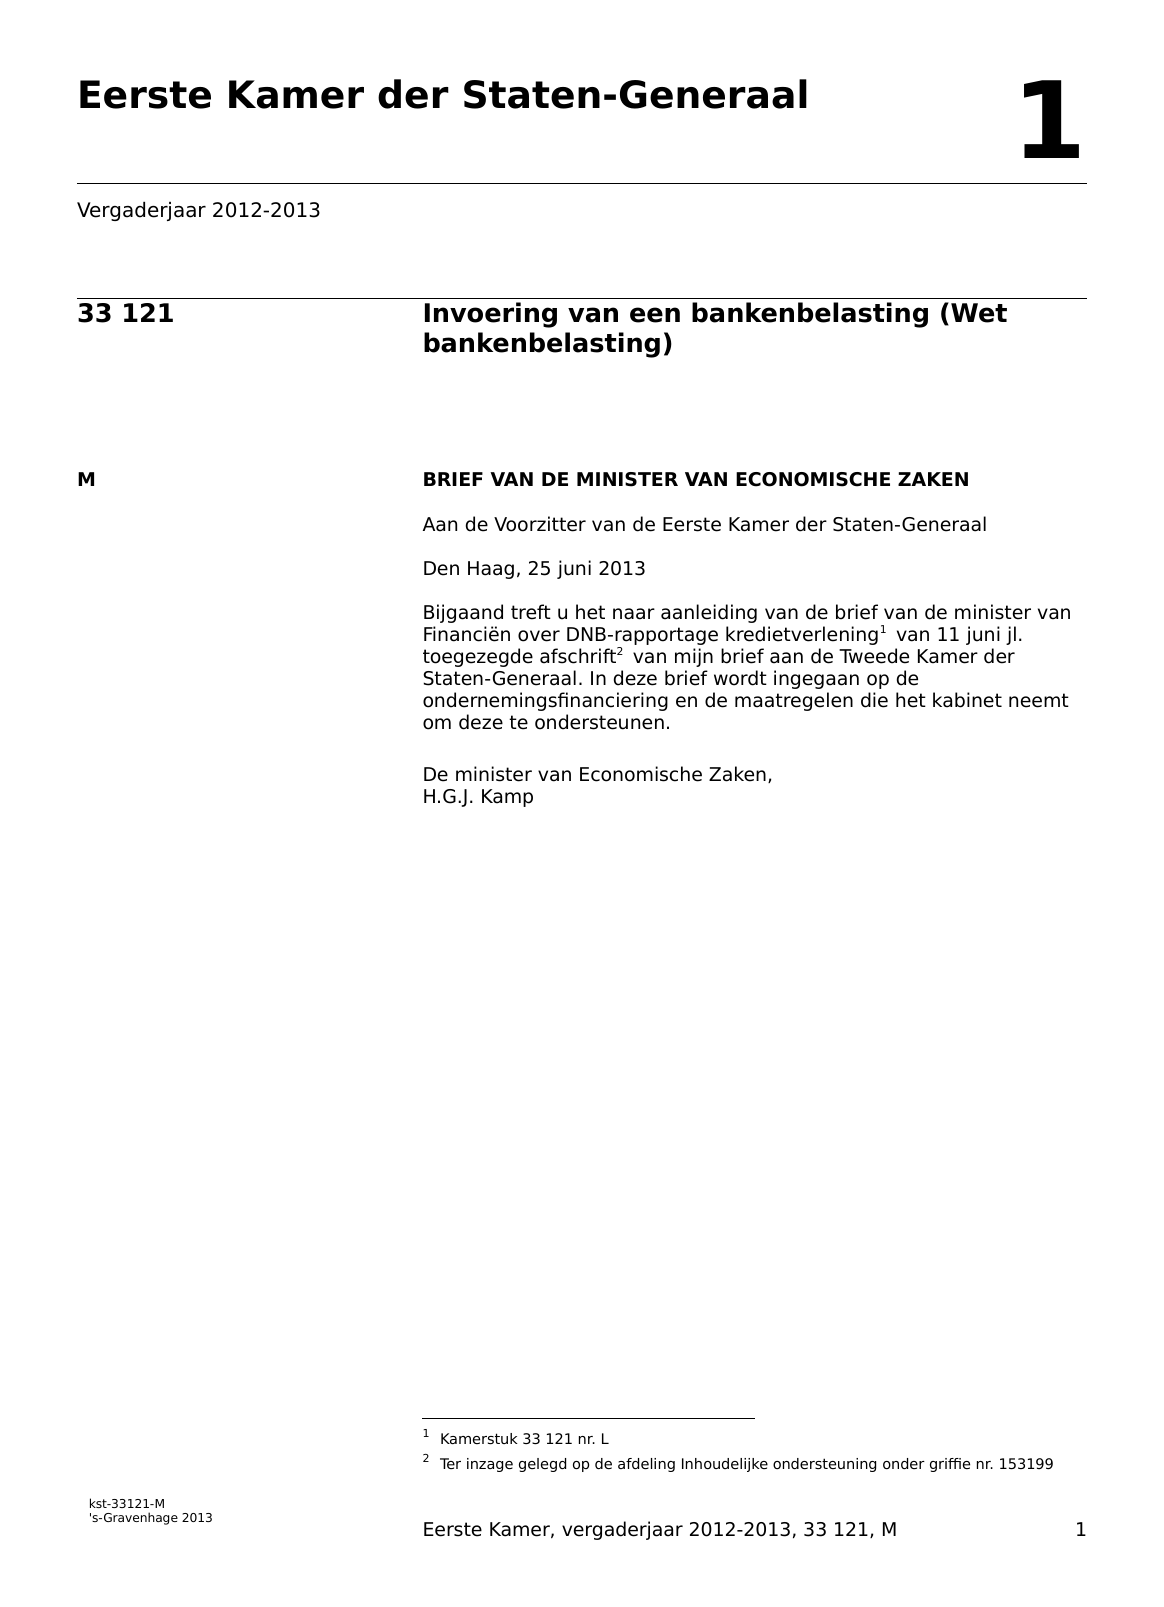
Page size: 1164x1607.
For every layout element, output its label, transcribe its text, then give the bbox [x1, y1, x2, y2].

table_header 1 [886, 59, 1087, 183]
text Bijgaand treft u het naar aanleiding van de brief van de minister van Financiën over DNB-rapportage kredietverlening van 11 juni jl. toegezegde afschrift van mijn brief aan de Tweede Kamer der Staten-Generaal. In deze brief wordt ingegaan op de ondernemingsfinanciering en de maatregelen die het kabinet neemt om deze te ondersteunen. [422, 602, 1087, 734]
subtitle 33 121 Invoering van een bankenbelasting (Wet bankenbelasting) [77, 299, 1087, 358]
text Ter inzage gelegd op de afdeling Inhoudelijke ondersteuning onder griffie nr. 153199 [422, 1452, 1087, 1474]
text Den Haag, 25 juni 2013 [422, 558, 1087, 580]
text 's-Gravenhage 2013 [88, 1511, 323, 1525]
text Aan de Voorzitter van de Eerste Kamer der Staten-Generaal [422, 513, 1087, 536]
subtitle M BRIEF VAN DE MINISTER VAN ECONOMISCHE ZAKEN [77, 469, 1087, 491]
text Kamerstuk 33 121 nr. L [422, 1427, 1087, 1449]
text De minister van Economische Zaken, H.G.J. Kamp [422, 764, 1087, 808]
text kst-33121-M [88, 1497, 323, 1511]
table_cell Vergaderjaar 2012-2013 [77, 184, 1087, 298]
table_header Eerste Kamer der Staten-Generaal [77, 59, 886, 183]
